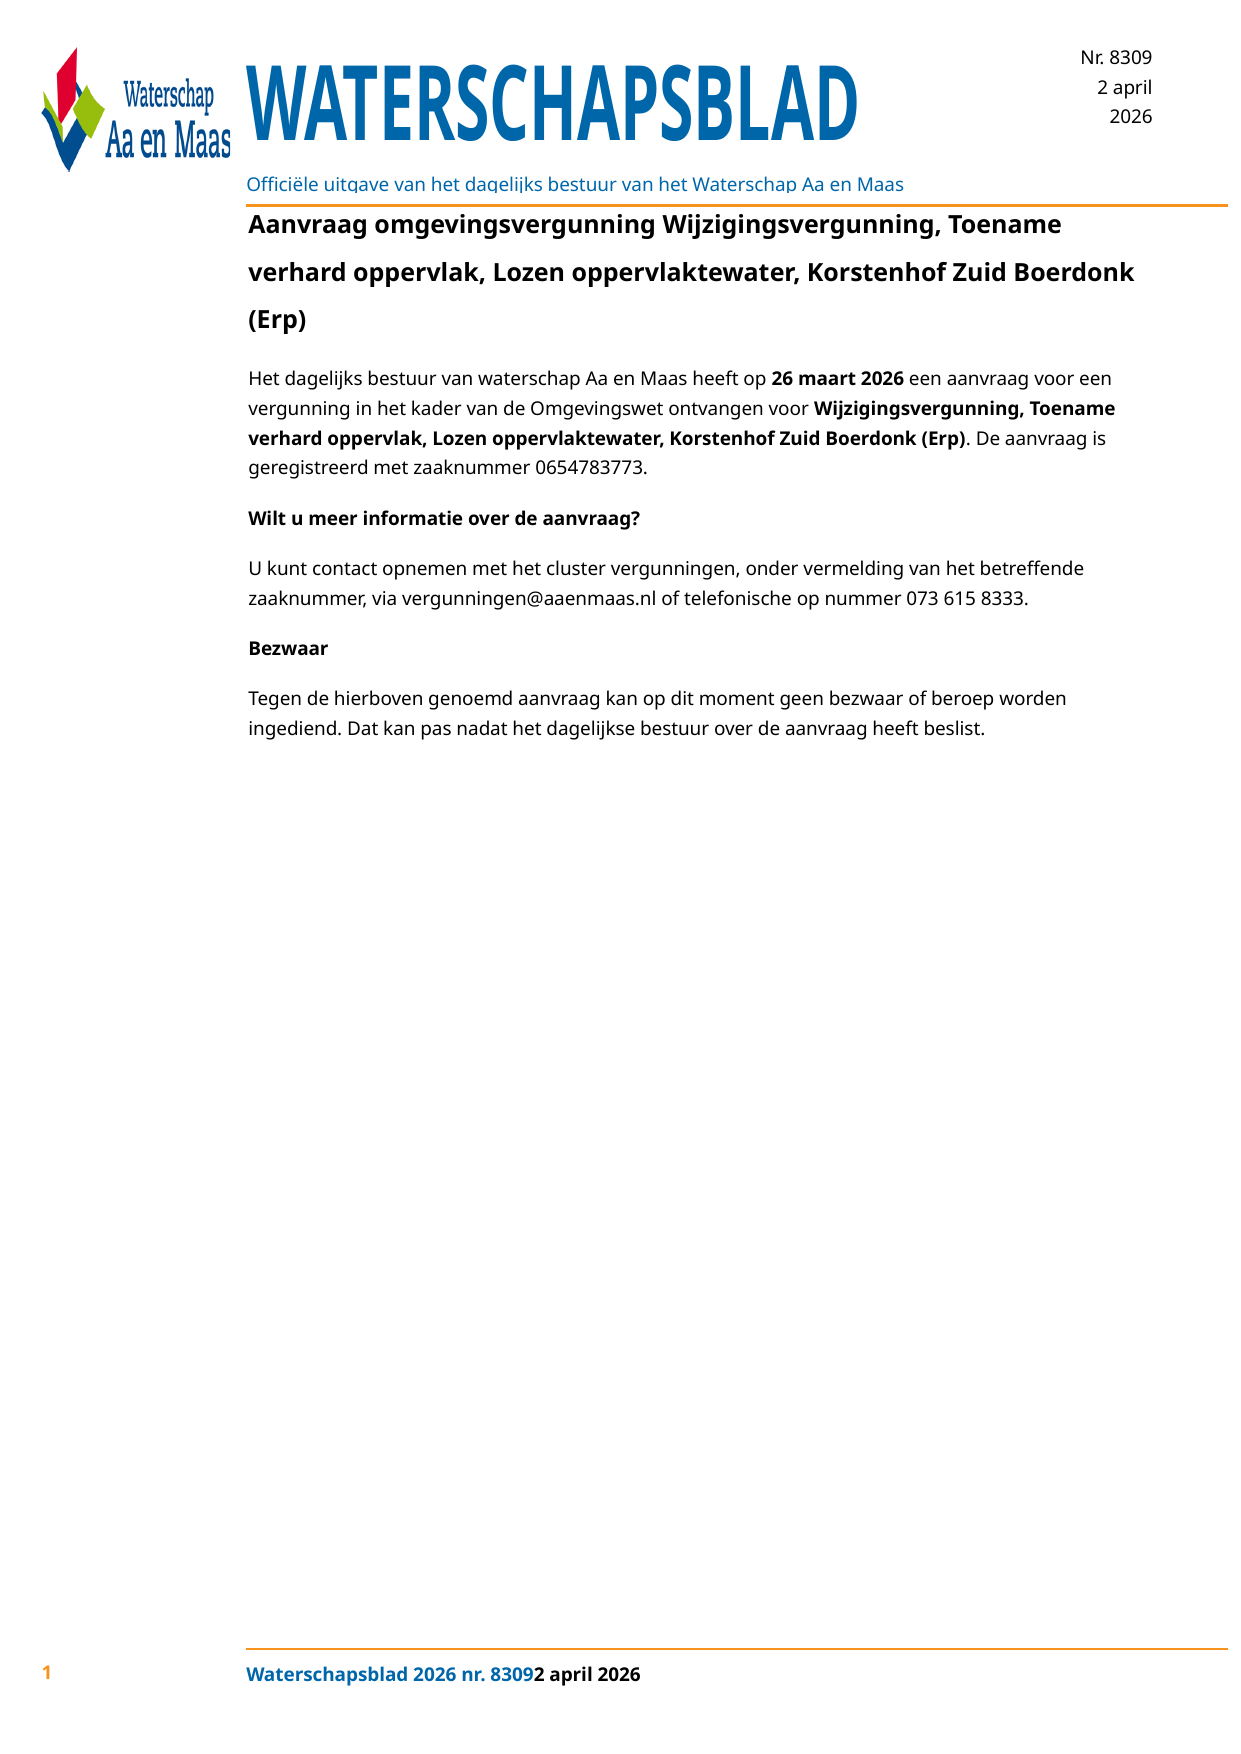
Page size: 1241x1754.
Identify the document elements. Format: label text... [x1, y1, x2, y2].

text Het dagelijks bestuur van waterschap Aa en Maas heeft op 26 maart 2026 een aanvraag voor een vergunning in het kader van de Omgevingswet ontvangen voor Wijzigingsvergunning, Toename verhard oppervlak, Lozen oppervlaktewater, Korstenhof Zuid Boerdonk (Erp). De aanvraag is geregistreerd met zaaknummer 0654783773. [248, 366, 1152, 480]
text Bezwaar [248, 635, 1152, 661]
text Aanvraag omgevingsvergunning Wijzigingsvergunning, Toename verhard oppervlak, Lozen oppervlaktewater, Korstenhof Zuid Boerdonk (Erp) [248, 207, 1152, 336]
text Tegen de hierboven genoemd aanvraag kan op dit moment geen bezwaar of beroep worden ingediend. Dat kan pas nadat het dagelijkse bestuur over de aanvraag heeft beslist. [248, 686, 1152, 741]
text Wilt u meer informatie over de aanvraag? [248, 505, 1152, 530]
text U kunt contact opnemen met het cluster vergunningen, onder vermelding van het betreffende zaaknummer, via vergunningen@aaenmaas.nl of telefonische op nummer 073 615 8333. [248, 555, 1152, 610]
picture [41, 47, 231, 172]
